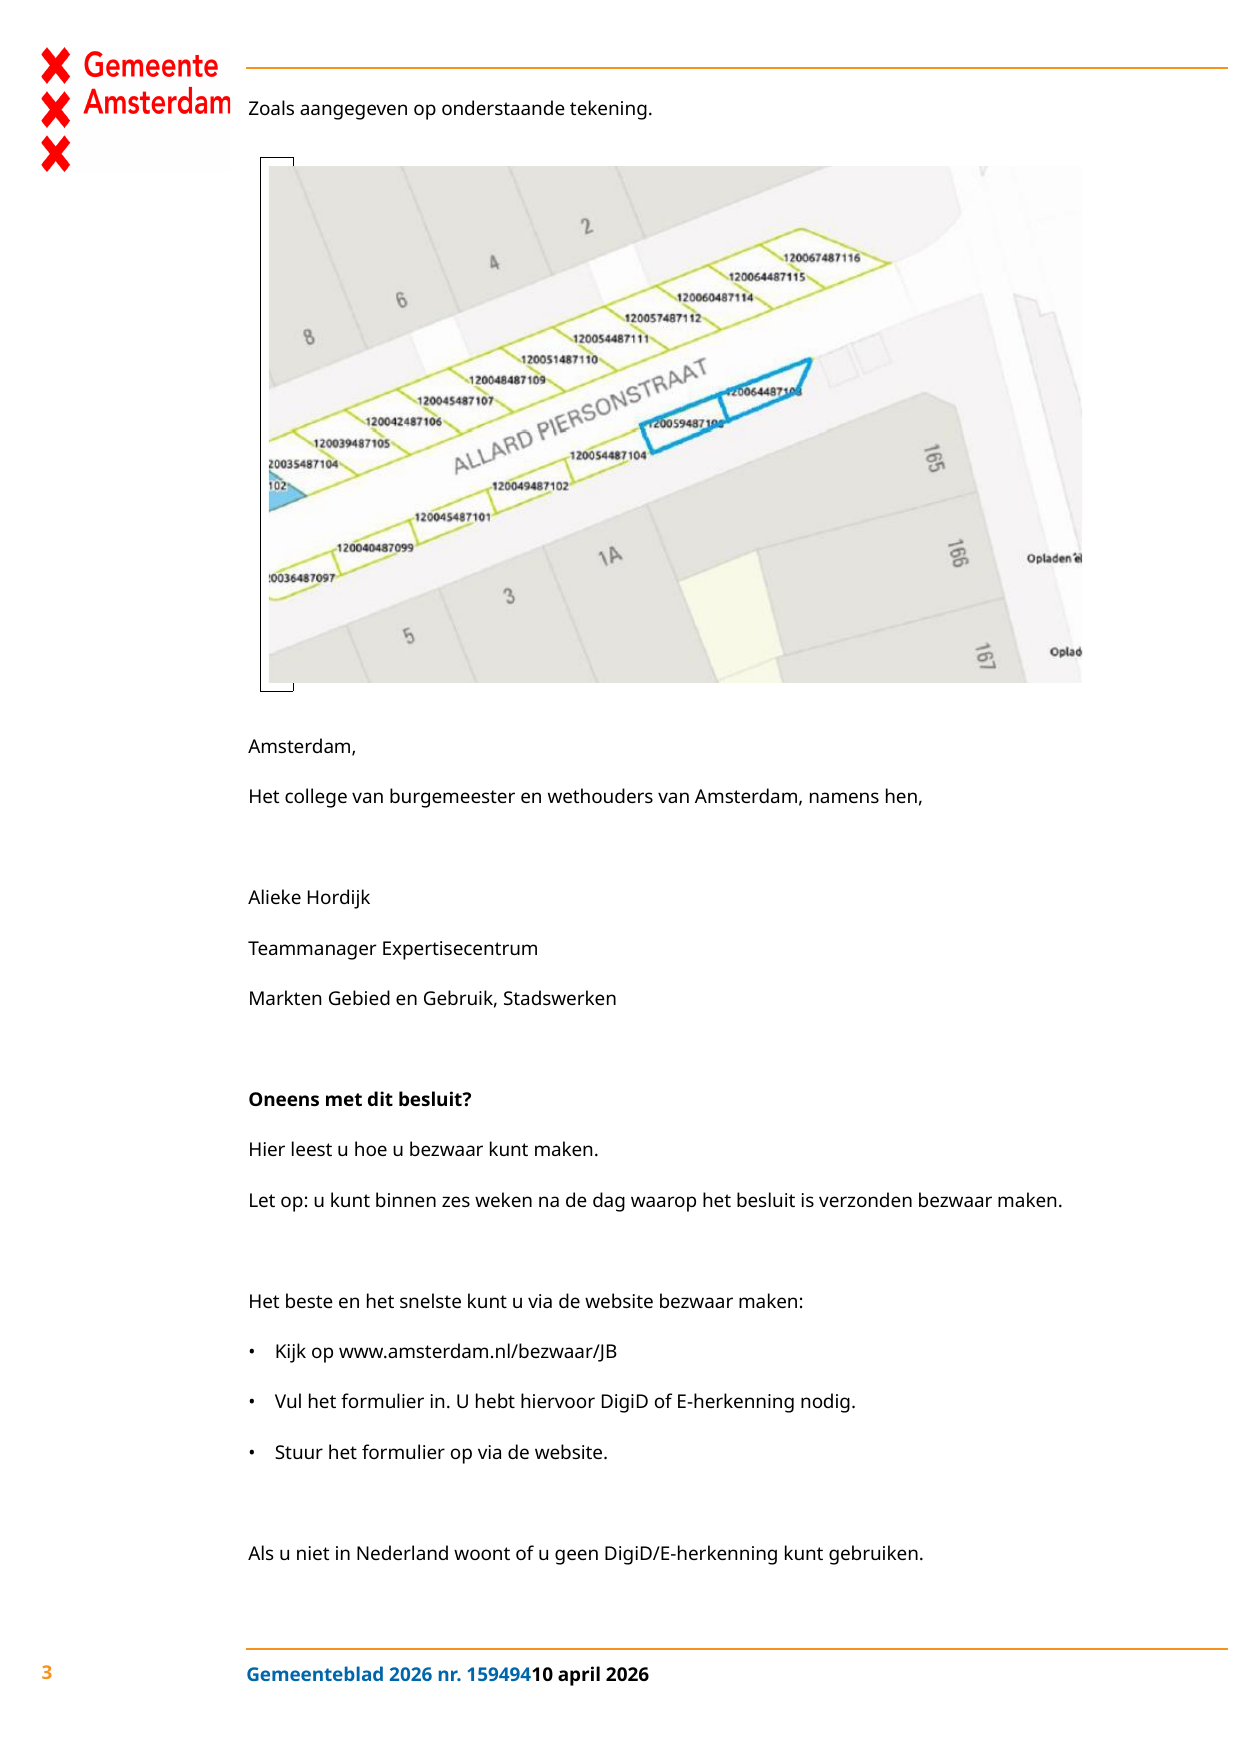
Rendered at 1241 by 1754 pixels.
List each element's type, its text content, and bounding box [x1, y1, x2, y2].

picture [41, 47, 231, 172]
text • Stuur het formulier op via de website. [248, 1439, 1152, 1465]
text Markten Gebied en Gebruik, Stadswerken [248, 985, 1152, 1011]
text • Kijk op www.amsterdam.nl/bezwaar/JB [248, 1338, 1152, 1364]
text Oneens met dit besluit? [248, 1086, 1152, 1112]
text Het beste en het snelste kunt u via de website bezwaar maken: [248, 1288, 1152, 1314]
text Zoals aangegeven op onderstaande tekening. [248, 95, 1152, 121]
text Alieke Hordijk [248, 884, 1152, 910]
text Amsterdam, [248, 733, 1152, 759]
picture [268, 166, 1083, 683]
text Teammanager Expertisecentrum [248, 935, 1152, 961]
text Het college van burgemeester en wethouders van Amsterdam, namens hen, [248, 784, 1152, 809]
text Als u niet in Nederland woont of u geen DigiD/E-herkenning kunt gebruiken. [248, 1540, 1152, 1566]
text • Vul het formulier in. U hebt hiervoor DigiD of E-herkenning nodig. [248, 1389, 1152, 1414]
text Let op: u kunt binnen zes weken na de dag waarop het besluit is verzonden bezwaar maken. [248, 1187, 1152, 1213]
text Hier leest u hoe u bezwaar kunt maken. [248, 1137, 1152, 1162]
